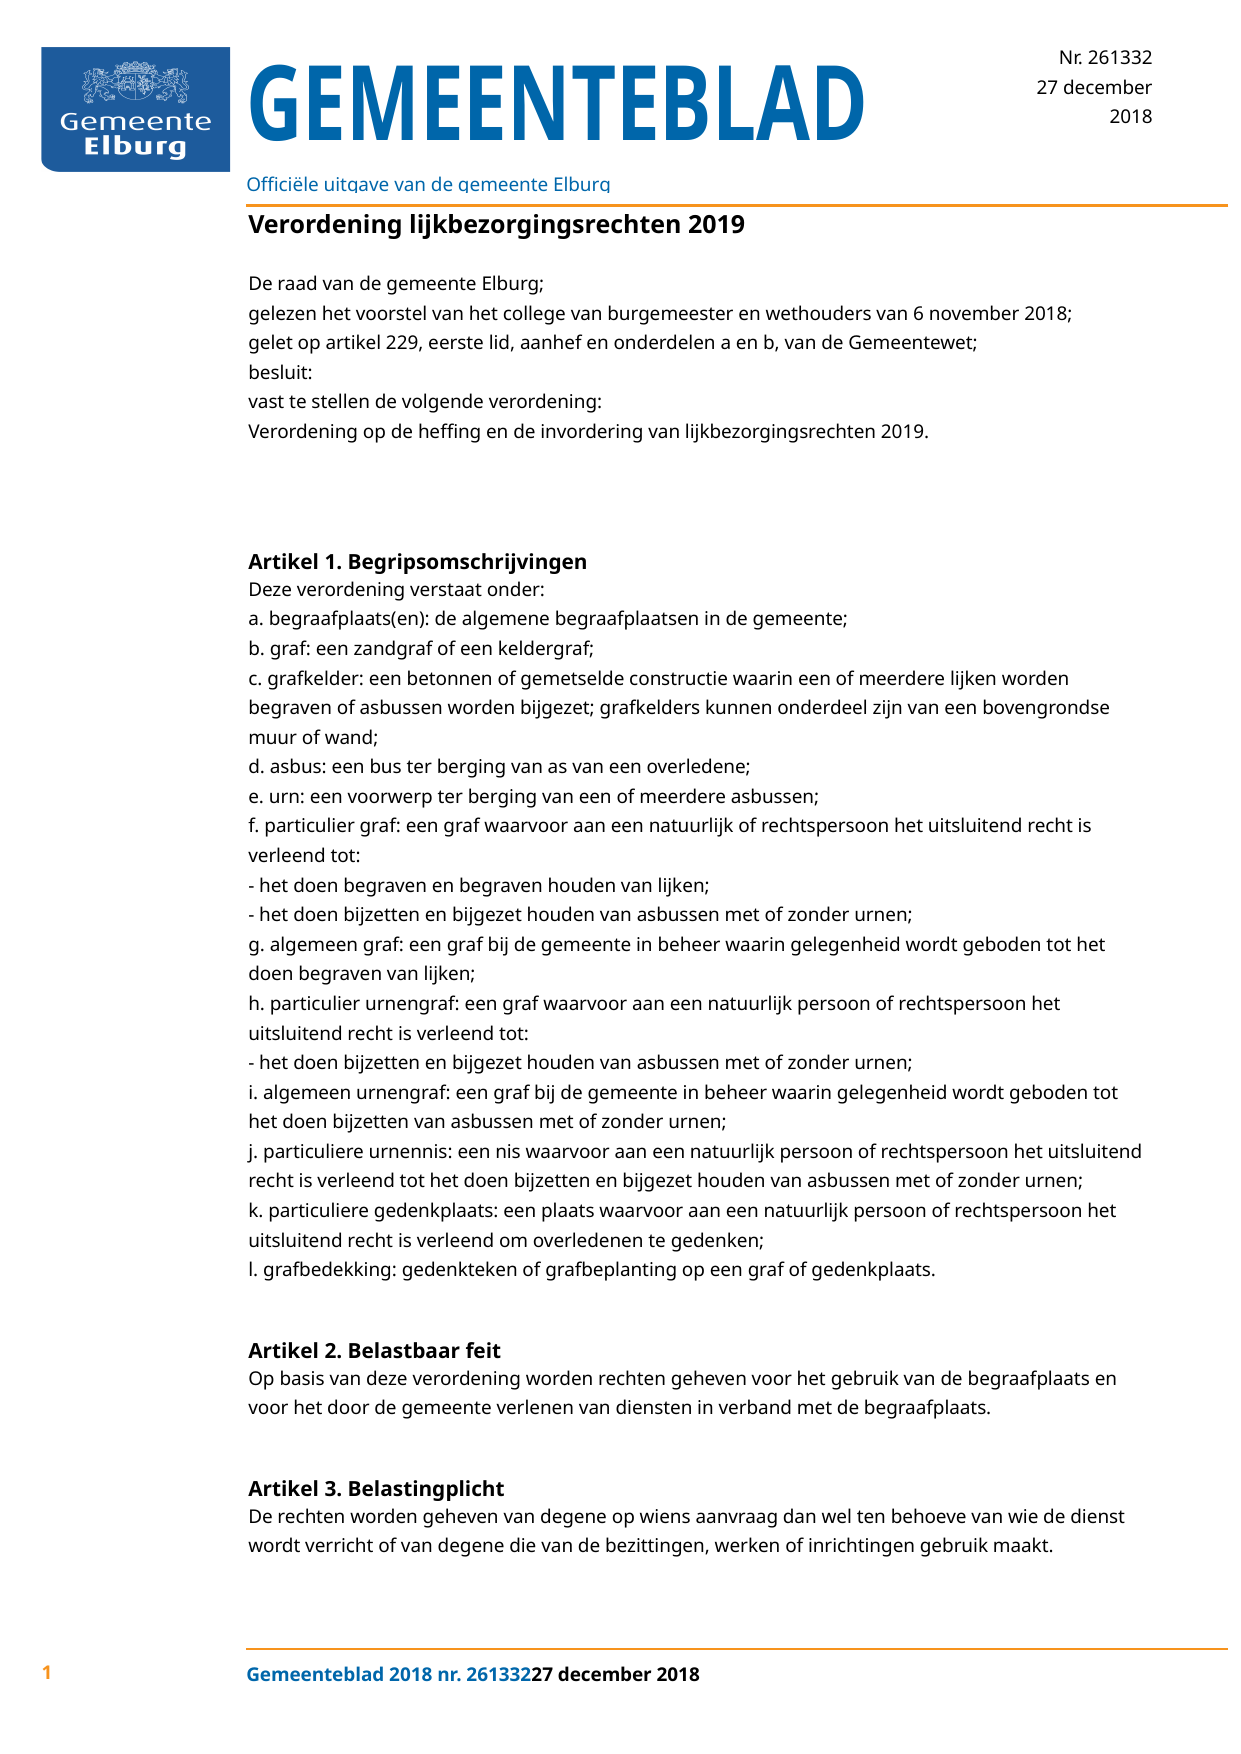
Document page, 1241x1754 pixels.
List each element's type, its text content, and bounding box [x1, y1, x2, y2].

text - het doen bijzetten en bijgezet houden van asbussen met of zonder urnen; [248, 901, 1152, 927]
text Verordening lijkbezorgingsrechten 2019 [248, 207, 1152, 241]
text - het doen begraven en begraven houden van lijken; [248, 872, 1152, 897]
text besluit: [248, 359, 1152, 385]
text a. begraafplaats(en): de algemene begraafplaatsen in de gemeente; [248, 606, 1152, 631]
text Artikel 3. Belastingplicht [248, 1474, 1152, 1503]
text Op basis van deze verordening worden rechten geheven voor het gebruik van de begraafplaats en voor het door de gemeente verlenen van diensten in verband met de begraafplaats. [248, 1365, 1152, 1420]
text c. grafkelder: een betonnen of gemetselde constructie waarin een of meerdere lijken worden begraven of asbussen worden bijgezet; grafkelders kunnen onderdeel zijn van een bovengrondse muur of wand; [248, 665, 1152, 749]
text gelezen het voorstel van het college van burgemeester en wethouders van 6 november 2018; [248, 300, 1152, 326]
text d. asbus: een bus ter berging van as van een overledene; [248, 753, 1152, 779]
text j. particuliere urnennis: een nis waarvoor aan een natuurlijk persoon of rechtspersoon het uitsluitend recht is verleend tot het doen bijzetten en bijgezet houden van asbussen met of zonder urnen; [248, 1138, 1152, 1193]
text k. particuliere gedenkplaats: een plaats waarvoor aan een natuurlijk persoon of rechtspersoon het uitsluitend recht is verleend om overledenen te gedenken; [248, 1197, 1152, 1252]
text i. algemeen urnengraf: een graf bij de gemeente in beheer waarin gelegenheid wordt geboden tot het doen bijzetten van asbussen met of zonder urnen; [248, 1079, 1152, 1134]
text Verordening op de heffing en de invordering van lijkbezorgingsrechten 2019. [248, 418, 1152, 444]
text - het doen bijzetten en bijgezet houden van asbussen met of zonder urnen; [248, 1049, 1152, 1075]
text Artikel 1. Begripsomschrijvingen [248, 547, 1152, 576]
text gelet op artikel 229, eerste lid, aanhef en onderdelen a en b, van de Gemeentewet; [248, 329, 1152, 355]
picture [41, 47, 231, 172]
text De rechten worden geheven van degene op wiens aanvraag dan wel ten behoeve van wie de dienst wordt verricht of van degene die van de bezittingen, werken of inrichtingen gebruik maakt. [248, 1503, 1152, 1558]
text De raad van de gemeente Elburg; [248, 270, 1152, 296]
text l. grafbedekking: gedenkteken of grafbeplanting op een graf of gedenkplaats. [248, 1256, 1152, 1282]
text Artikel 2. Belastbaar feit [248, 1336, 1152, 1365]
text vast te stellen de volgende verordening: [248, 389, 1152, 414]
text g. algemeen graf: een graf bij de gemeente in beheer waarin gelegenheid wordt geboden tot het doen begraven van lijken; [248, 931, 1152, 986]
text h. particulier urnengraf: een graf waarvoor aan een natuurlijk persoon of rechtspersoon het uitsluitend recht is verleend tot: [248, 990, 1152, 1045]
text Deze verordening verstaat onder: [248, 576, 1152, 602]
text e. urn: een voorwerp ter berging van een of meerdere asbussen; [248, 783, 1152, 809]
text f. particulier graf: een graf waarvoor aan een natuurlijk of rechtspersoon het uitsluitend recht is verleend tot: [248, 813, 1152, 868]
text b. graf: een zandgraf of een keldergraf; [248, 635, 1152, 661]
